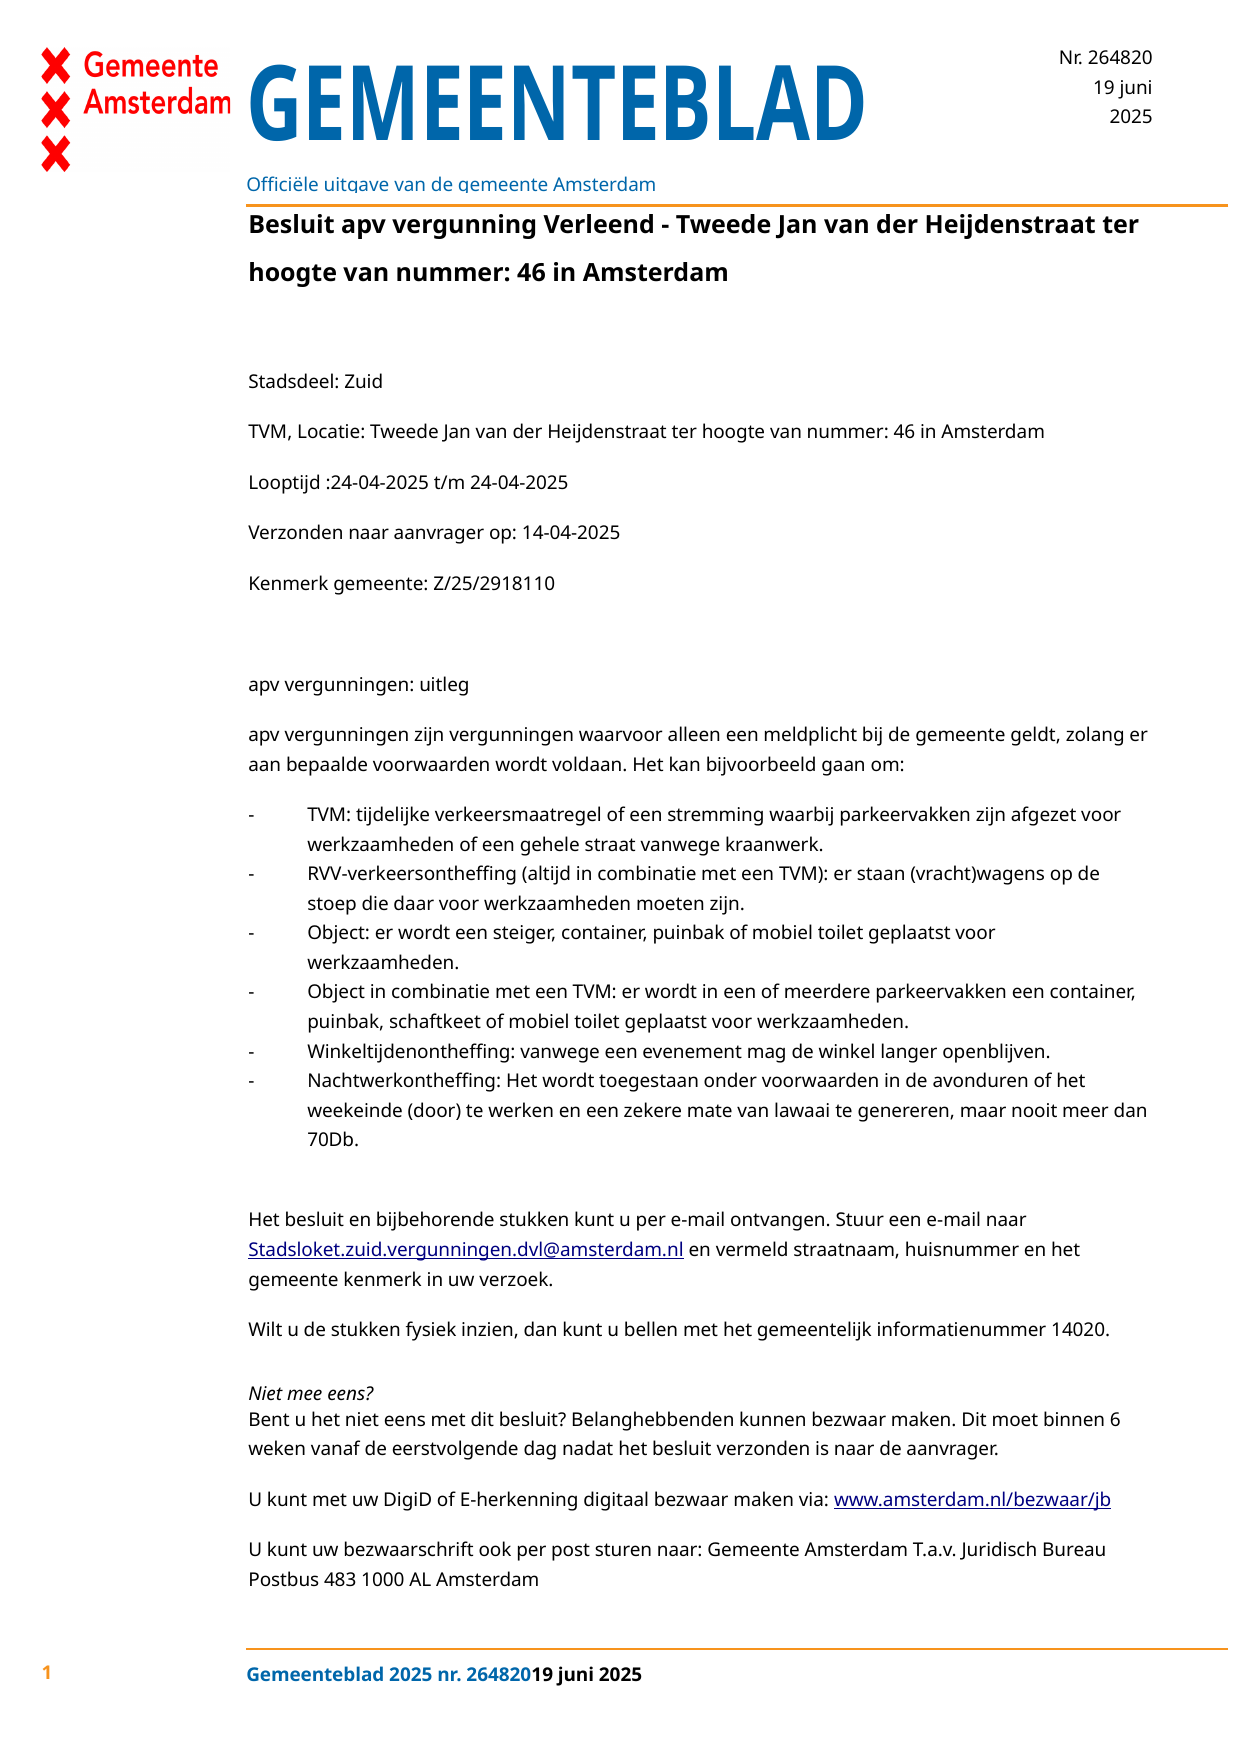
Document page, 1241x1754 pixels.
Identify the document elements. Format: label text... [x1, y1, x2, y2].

text apv vergunningen zijn vergunningen waarvoor alleen een meldplicht bij de gemeente geldt, zolang er aan bepaalde voorwaarden wordt voldaan. Het kan bijvoorbeeld gaan om: [248, 721, 1152, 777]
text Kenmerk gemeente: Z/25/2918110 [248, 570, 1152, 596]
text U kunt met uw DigiD of E-herkenning digitaal bezwaar maken via: www.amsterdam.nl/bezwaar/jb [248, 1486, 1152, 1512]
list Nachtwerkontheffing: Het wordt toegestaan onder voorwaarden in de avonduren of het weekeinde (door) te werken en een zekere mate van lawaai te genereren, maar nooit meer dan 70Db. [248, 1067, 1152, 1152]
text U kunt uw bezwaarschrift ook per post sturen naar: Gemeente Amsterdam T.a.v. Juridisch Bureau Postbus 483 1000 AL Amsterdam [248, 1536, 1152, 1592]
text Stadsdeel: Zuid [248, 368, 1152, 394]
text Besluit apv vergunning Verleend - Tweede Jan van der Heijdenstraat ter hoogte van nummer: 46 in Amsterdam [248, 207, 1152, 288]
text apv vergunningen: uitleg [248, 671, 1152, 697]
text Niet mee eens? [248, 1380, 1152, 1406]
list Object: er wordt een steiger, container, puinbak of mobiel toilet geplaatst voor werkzaamheden. [248, 919, 1152, 975]
picture [41, 47, 231, 172]
text Looptijd :24-04-2025 t/m 24-04-2025 [248, 469, 1152, 495]
text Wilt u de stukken fysiek inzien, dan kunt u bellen met het gemeentelijk informatienummer 14020. [248, 1316, 1152, 1342]
list Object in combinatie met een TVM: er wordt in een of meerdere parkeervakken een container, puinbak, schaftkeet of mobiel toilet geplaatst voor werkzaamheden. [248, 979, 1152, 1034]
text Het besluit en bijbehorende stukken kunt u per e-mail ontvangen. Stuur een e-mail naar Stadsloket.zuid.vergunningen.dvl@amsterdam.nl en vermeld straatnaam, huisnummer en het gemeente kenmerk in uw verzoek. [248, 1207, 1152, 1292]
list Winkeltijdenontheffing: vanwege een evenement mag de winkel langer openblijven. [248, 1038, 1152, 1064]
text Verzonden naar aanvrager op: 14-04-2025 [248, 519, 1152, 545]
text TVM, Locatie: Tweede Jan van der Heijdenstraat ter hoogte van nummer: 46 in Amsterdam [248, 419, 1152, 444]
text Bent u het niet eens met dit besluit? Belanghebbenden kunnen bezwaar maken. Dit moet binnen 6 weken vanaf de eerstvolgende dag nadat het besluit verzonden is naar de aanvrager. [248, 1406, 1152, 1461]
list RVV-verkeersontheffing (altijd in combinatie met een TVM): er staan (vracht)wagens op de stoep die daar voor werkzaamheden moeten zijn. [248, 860, 1152, 916]
list TVM: tijdelijke verkeersmaatregel of een stremming waarbij parkeervakken zijn afgezet voor werkzaamheden of een gehele straat vanwege kraanwerk. [248, 801, 1152, 857]
